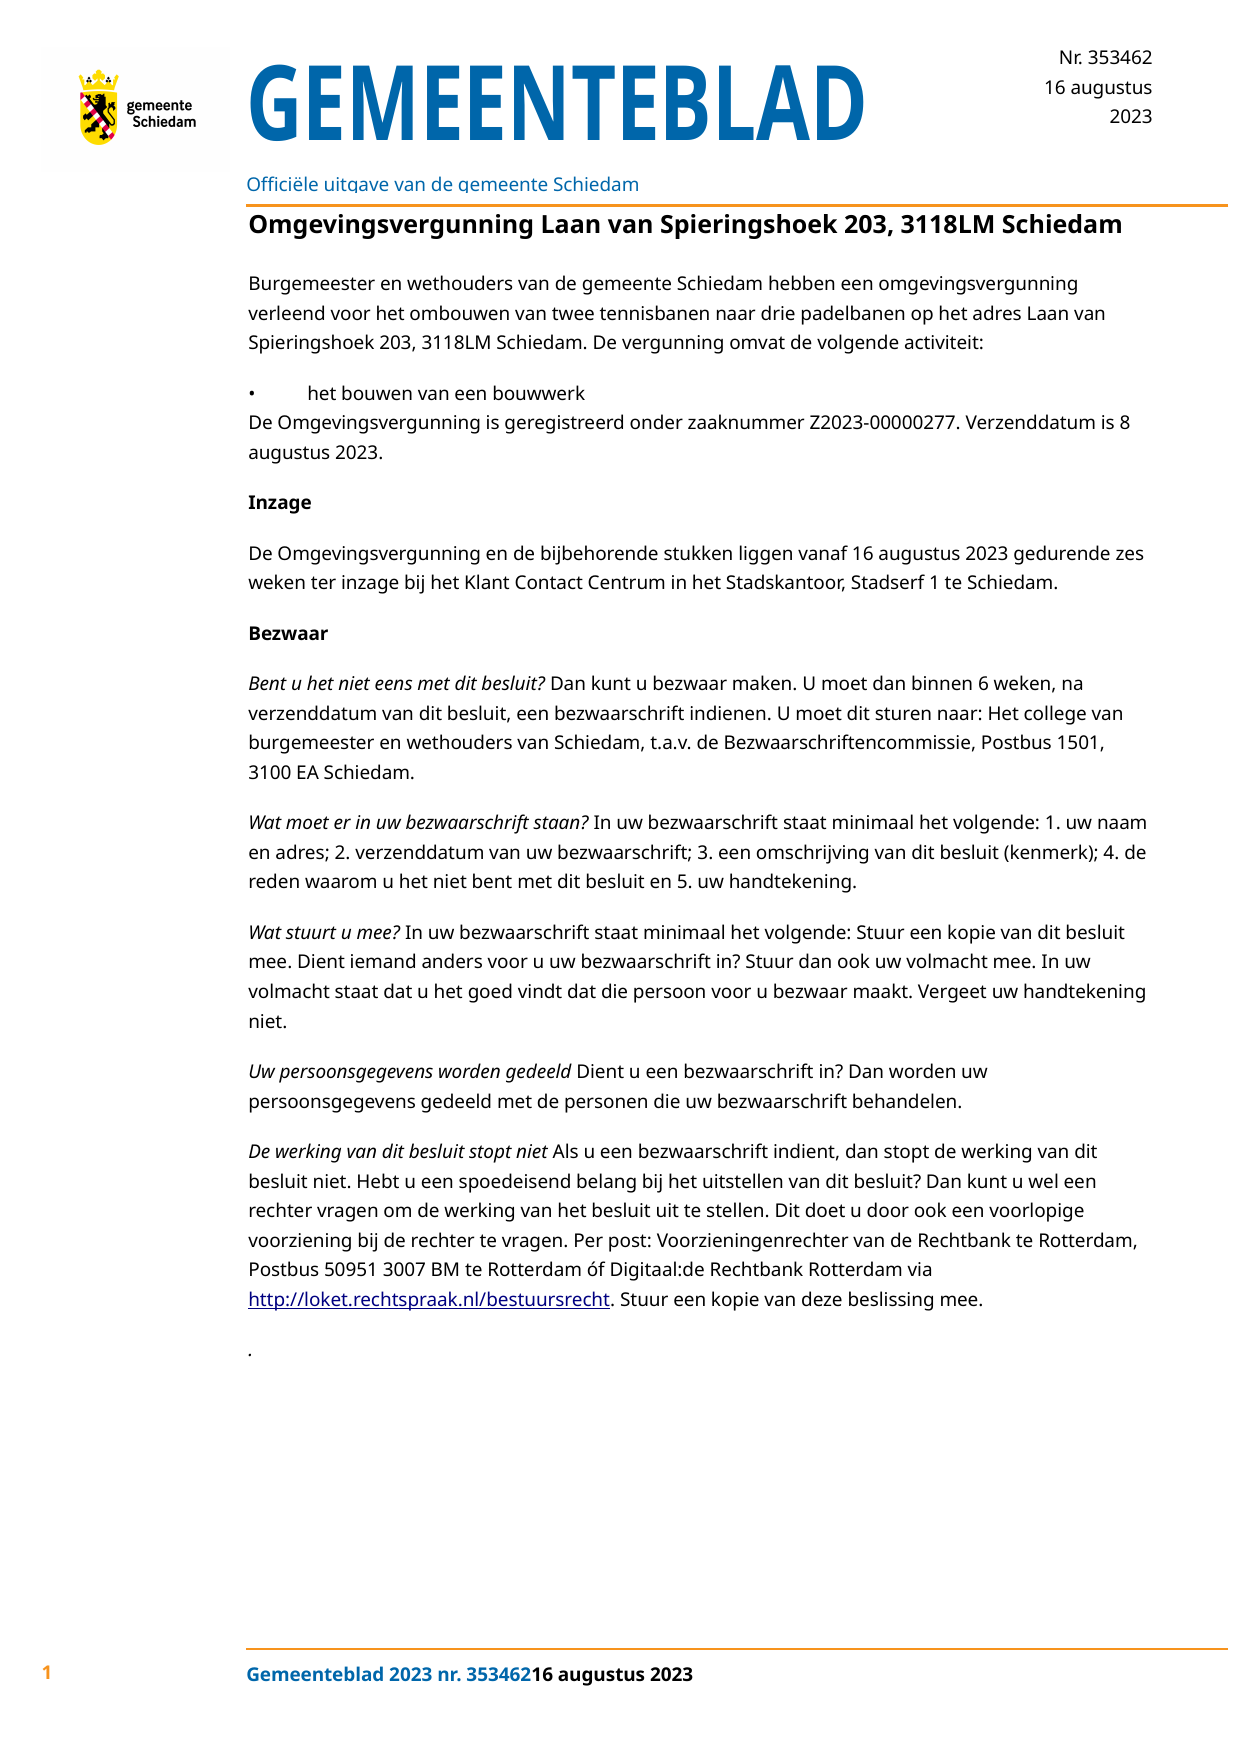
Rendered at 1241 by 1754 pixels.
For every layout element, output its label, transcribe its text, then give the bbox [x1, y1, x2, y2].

text Inzage [248, 489, 1152, 515]
picture [41, 47, 231, 172]
text De werking van dit besluit stopt niet Als u een bezwaarschrift indient, dan stopt de werking van dit besluit niet. Hebt u een spoedeisend belang bij het uitstellen van dit besluit? Dan kunt u wel een rechter vragen om de werking van het besluit uit te stellen. Dit doet u door ook een voorlopige voorziening bij de rechter te vragen. Per post: Voorzieningenrechter van de Rechtbank te Rotterdam, Postbus 50951 3007 BM te Rotterdam óf Digitaal:de Rechtbank Rotterdam via http://loket.rechtspraak.nl/bestuursrecht. Stuur een kopie van deze beslissing mee. [248, 1138, 1152, 1312]
text De Omgevingsvergunning is geregistreerd onder zaaknummer Z2023-00000277. Verzenddatum is 8 augustus 2023. [248, 409, 1152, 465]
text Bezwaar [248, 620, 1152, 646]
text Burgemeester en wethouders van de gemeente Schiedam hebben een omgevingsvergunning verleend voor het ombouwen van twee tennisbanen naar drie padelbanen op het adres Laan van Spieringshoek 203, 3118LM Schiedam. De vergunning omvat de volgende activiteit: [248, 270, 1152, 355]
text Omgevingsvergunning Laan van Spieringshoek 203, 3118LM Schiedam [248, 207, 1152, 241]
text . [248, 1337, 1152, 1362]
text Wat stuurt u mee? In uw bezwaarschrift staat minimaal het volgende: Stuur een kopie van dit besluit mee. Dient iemand anders voor u uw bezwaarschrift in? Stuur dan ook uw volmacht mee. In uw volmacht staat dat u het goed vindt dat die persoon voor u bezwaar maakt. Vergeet uw handtekening niet. [248, 919, 1152, 1033]
text Wat moet er in uw bezwaarschrift staan? In uw bezwaarschrift staat minimaal het volgende: 1. uw naam en adres; 2. verzenddatum van uw bezwaarschrift; 3. een omschrijving van dit besluit (kenmerk); 4. de reden waarom u het niet bent met dit besluit en 5. uw handtekening. [248, 809, 1152, 894]
text Uw persoonsgegevens worden gedeeld Dient u een bezwaarschrift in? Dan worden uw persoonsgegevens gedeeld met de personen die uw bezwaarschrift behandelen. [248, 1058, 1152, 1113]
text De Omgevingsvergunning en de bijbehorende stukken liggen vanaf 16 augustus 2023 gedurende zes weken ter inzage bij het Klant Contact Centrum in het Stadskantoor, Stadserf 1 te Schiedam. [248, 540, 1152, 595]
list het bouwen van een bouwwerk [248, 380, 1152, 406]
text Bent u het niet eens met dit besluit? Dan kunt u bezwaar maken. U moet dan binnen 6 weken, na verzenddatum van dit besluit, een bezwaarschrift indienen. U moet dit sturen naar: Het college van burgemeester en wethouders van Schiedam, t.a.v. de Bezwaarschriftencommissie, Postbus 1501, 3100 EA Schiedam. [248, 670, 1152, 785]
